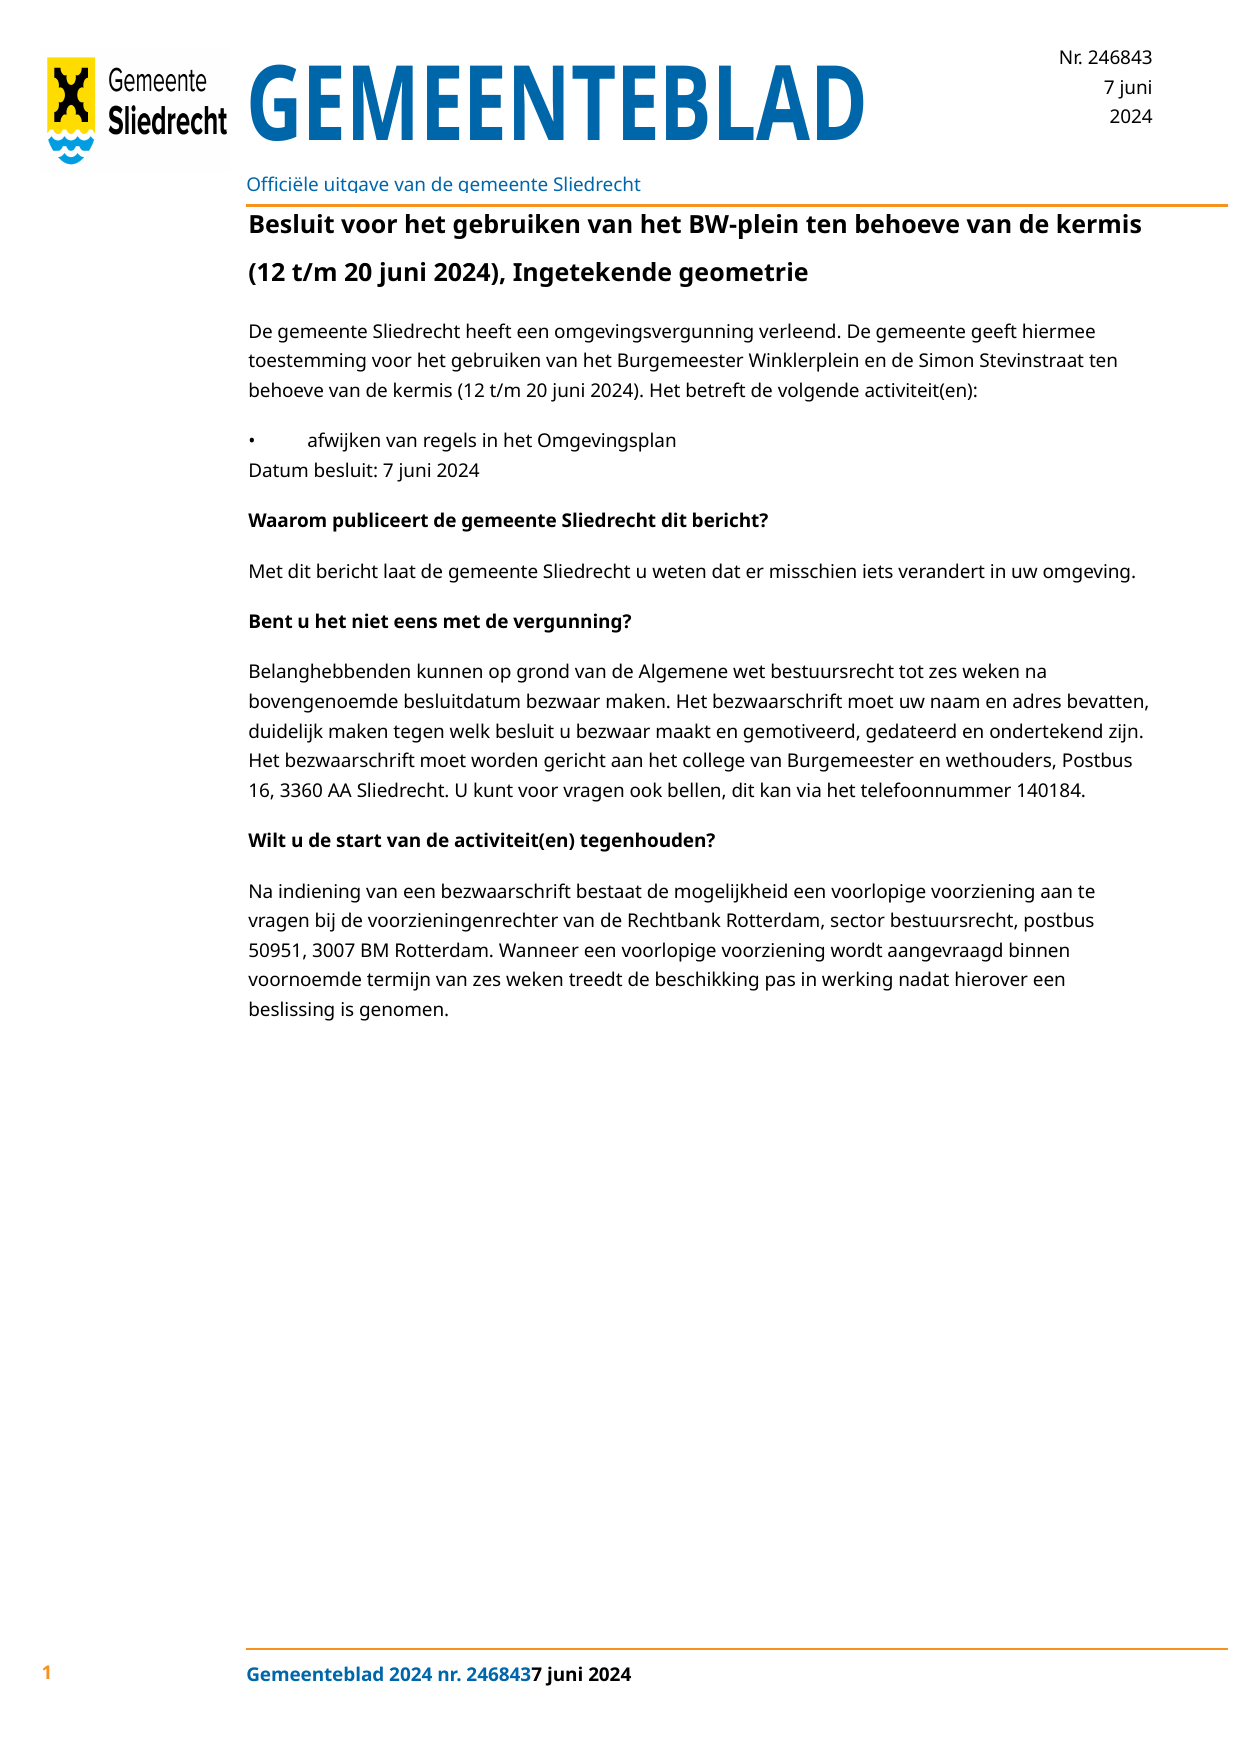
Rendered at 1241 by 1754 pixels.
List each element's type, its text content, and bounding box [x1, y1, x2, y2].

text De gemeente Sliedrecht heeft een omgevingsvergunning verleend. De gemeente geeft hiermee toestemming voor het gebruiken van het Burgemeester Winklerplein en de Simon Stevinstraat ten behoeve van de kermis (12 t/m 20 juni 2024). Het betreft de volgende activiteit(en): [248, 318, 1152, 403]
list afwijken van regels in het Omgevingsplan [248, 427, 1152, 453]
text Belanghebbenden kunnen op grond van de Algemene wet bestuursrecht tot zes weken na bovengenoemde besluitdatum bezwaar maken. Het bezwaarschrift moet uw naam en adres bevatten, duidelijk maken tegen welk besluit u bezwaar maakt en gemotiveerd, gedateerd en ondertekend zijn. Het bezwaarschrift moet worden gericht aan het college van Burgemeester en wethouders, Postbus 16, 3360 AA Sliedrecht. U kunt voor vragen ook bellen, dit kan via het telefoonnummer 140184. [248, 659, 1152, 803]
text Bent u het niet eens met de vergunning? [248, 608, 1152, 634]
text Besluit voor het gebruiken van het BW-plein ten behoeve van de kermis (12 t/m 20 juni 2024), Ingetekende geometrie [248, 207, 1152, 288]
text Waarom publiceert de gemeente Sliedrecht dit bericht? [248, 507, 1152, 533]
text Datum besluit: 7 juni 2024 [248, 457, 1152, 483]
text Met dit bericht laat de gemeente Sliedrecht u weten dat er misschien iets verandert in uw omgeving. [248, 558, 1152, 584]
picture [41, 47, 231, 172]
text Wilt u de start van de activiteit(en) tegenhouden? [248, 827, 1152, 853]
text Na indiening van een bezwaarschrift bestaat de mogelijkheid een voorlopige voorziening aan te vragen bij de voorzieningenrechter van de Rechtbank Rotterdam, sector bestuursrecht, postbus 50951, 3007 BM Rotterdam. Wanneer een voorlopige voorziening wordt aangevraagd binnen voornoemde termijn van zes weken treedt de beschikking pas in werking nadat hierover een beslissing is genomen. [248, 878, 1152, 1022]
